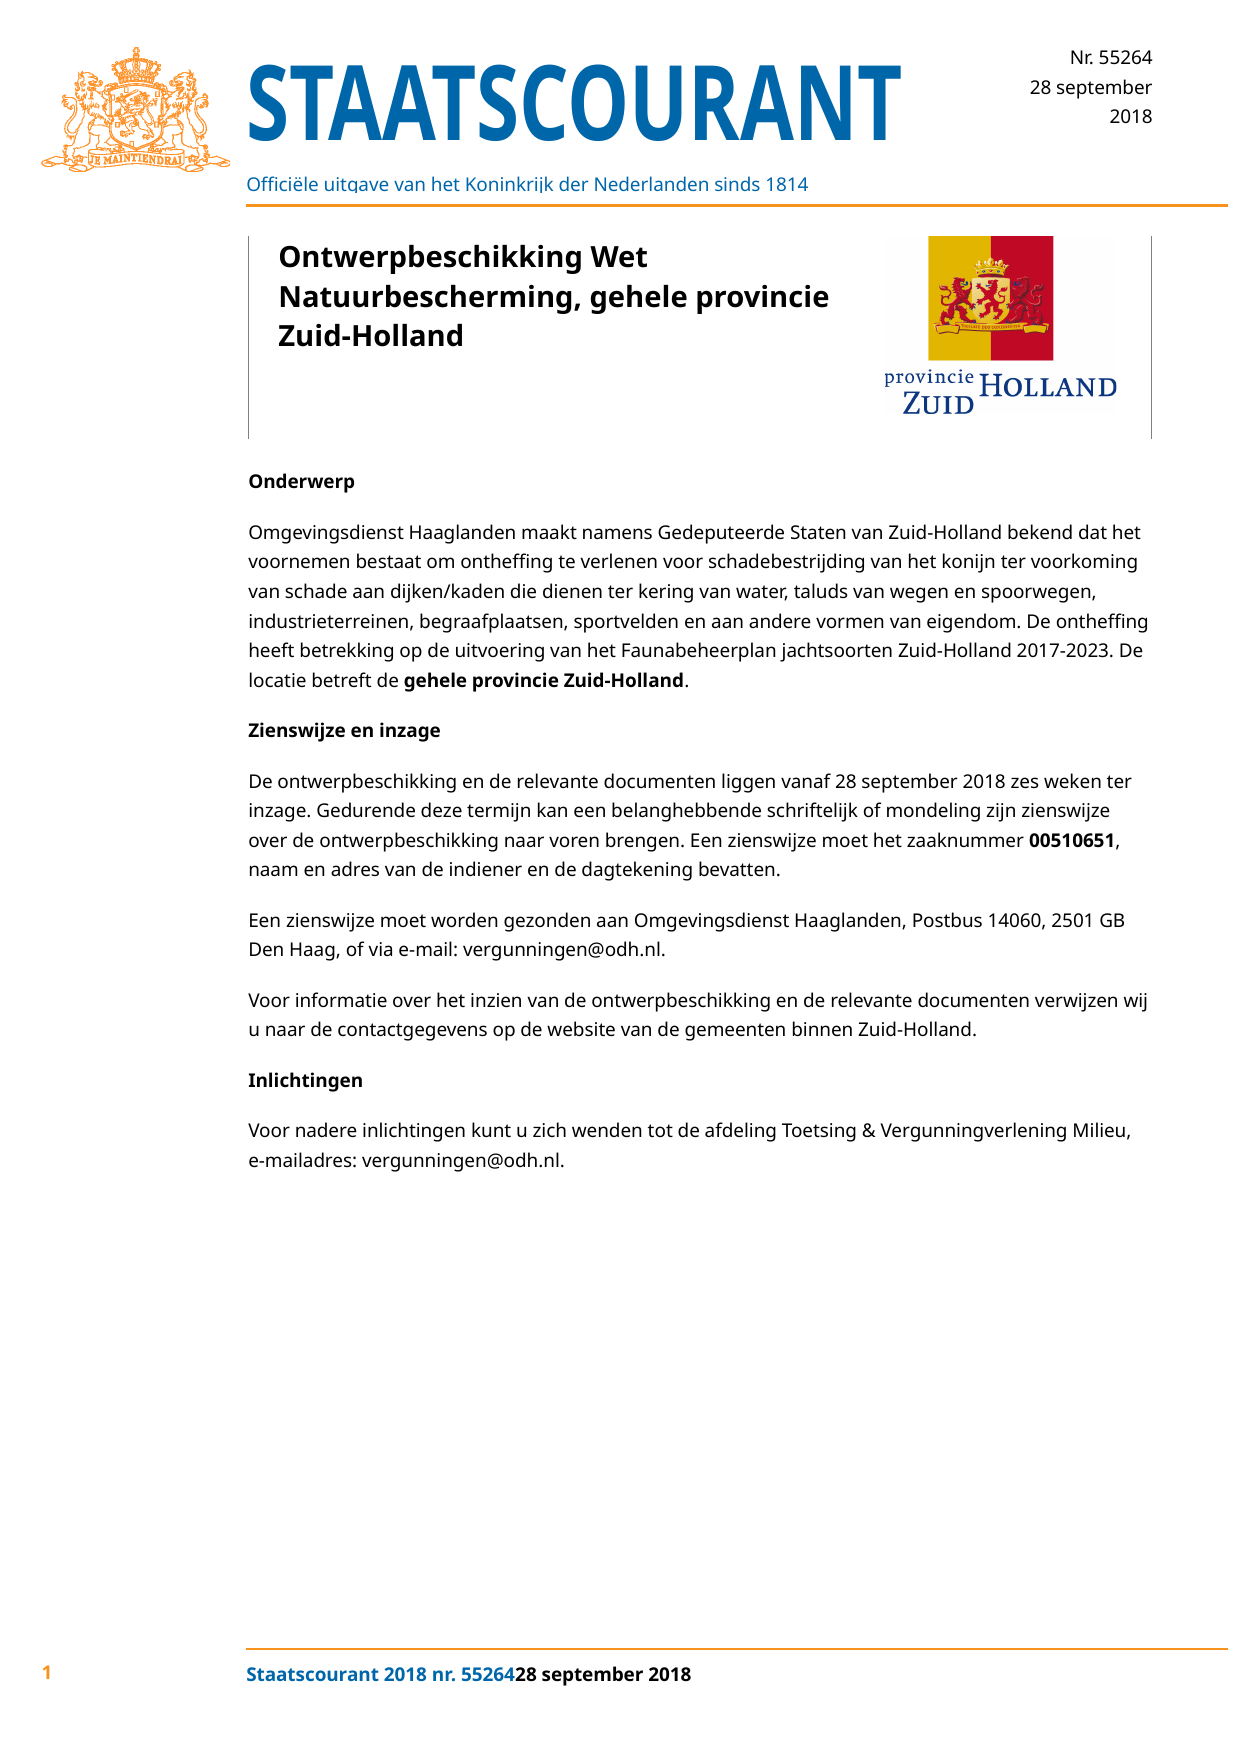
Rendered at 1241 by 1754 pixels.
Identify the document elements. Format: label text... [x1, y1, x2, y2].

text Zienswijze en inzage [248, 717, 1152, 743]
picture [41, 47, 231, 172]
picture [885, 236, 1117, 414]
text Onderwerp [248, 469, 1152, 494]
table_header [850, 414, 1151, 439]
table_header Ontwerpbeschikking Wet Natuurbescherming, gehele provincie Zuid-Holland [249, 236, 850, 439]
table_header [850, 236, 885, 413]
table_header [1117, 236, 1151, 413]
text Voor informatie over het inzien van de ontwerpbeschikking en de relevante documenten verwijzen wij u naar de contactgegevens op de website van de gemeenten binnen Zuid-Holland. [248, 987, 1152, 1042]
text De ontwerpbeschikking en de relevante documenten liggen vanaf 28 september 2018 zes weken ter inzage. Gedurende deze termijn kan een belanghebbende schriftelijk of mondeling zijn zienswijze over de ontwerpbeschikking naar voren brengen. Een zienswijze moet het zaaknummer 00510651, naam en adres van de indiener en de dagtekening bevatten. [248, 768, 1152, 882]
text Voor nadere inlichtingen kunt u zich wenden tot de afdeling Toetsing & Vergunningverlening Milieu, e-mailadres: vergunningen@odh.nl. [248, 1117, 1152, 1173]
text Omgevingsdienst Haaglanden maakt namens Gedeputeerde Staten van Zuid-Holland bekend dat het voornemen bestaat om ontheffing te verlenen voor schadebestrijding van het konijn ter voorkoming van schade aan dijken/kaden die dienen ter kering van water, taluds van wegen en spoorwegen, industrieterreinen, begraafplaatsen, sportvelden en aan andere vormen van eigendom. De ontheffing heeft betrekking op de uitvoering van het Faunabeheerplan jachtsoorten Zuid-Holland 2017-2023. De locatie betreft de gehele provincie Zuid-Holland. [248, 519, 1152, 693]
text Een zienswijze moet worden gezonden aan Omgevingsdienst Haaglanden, Postbus 14060, 2501 GB Den Haag, of via e-mail: vergunningen@odh.nl. [248, 907, 1152, 962]
text Inlichtingen [248, 1067, 1152, 1093]
